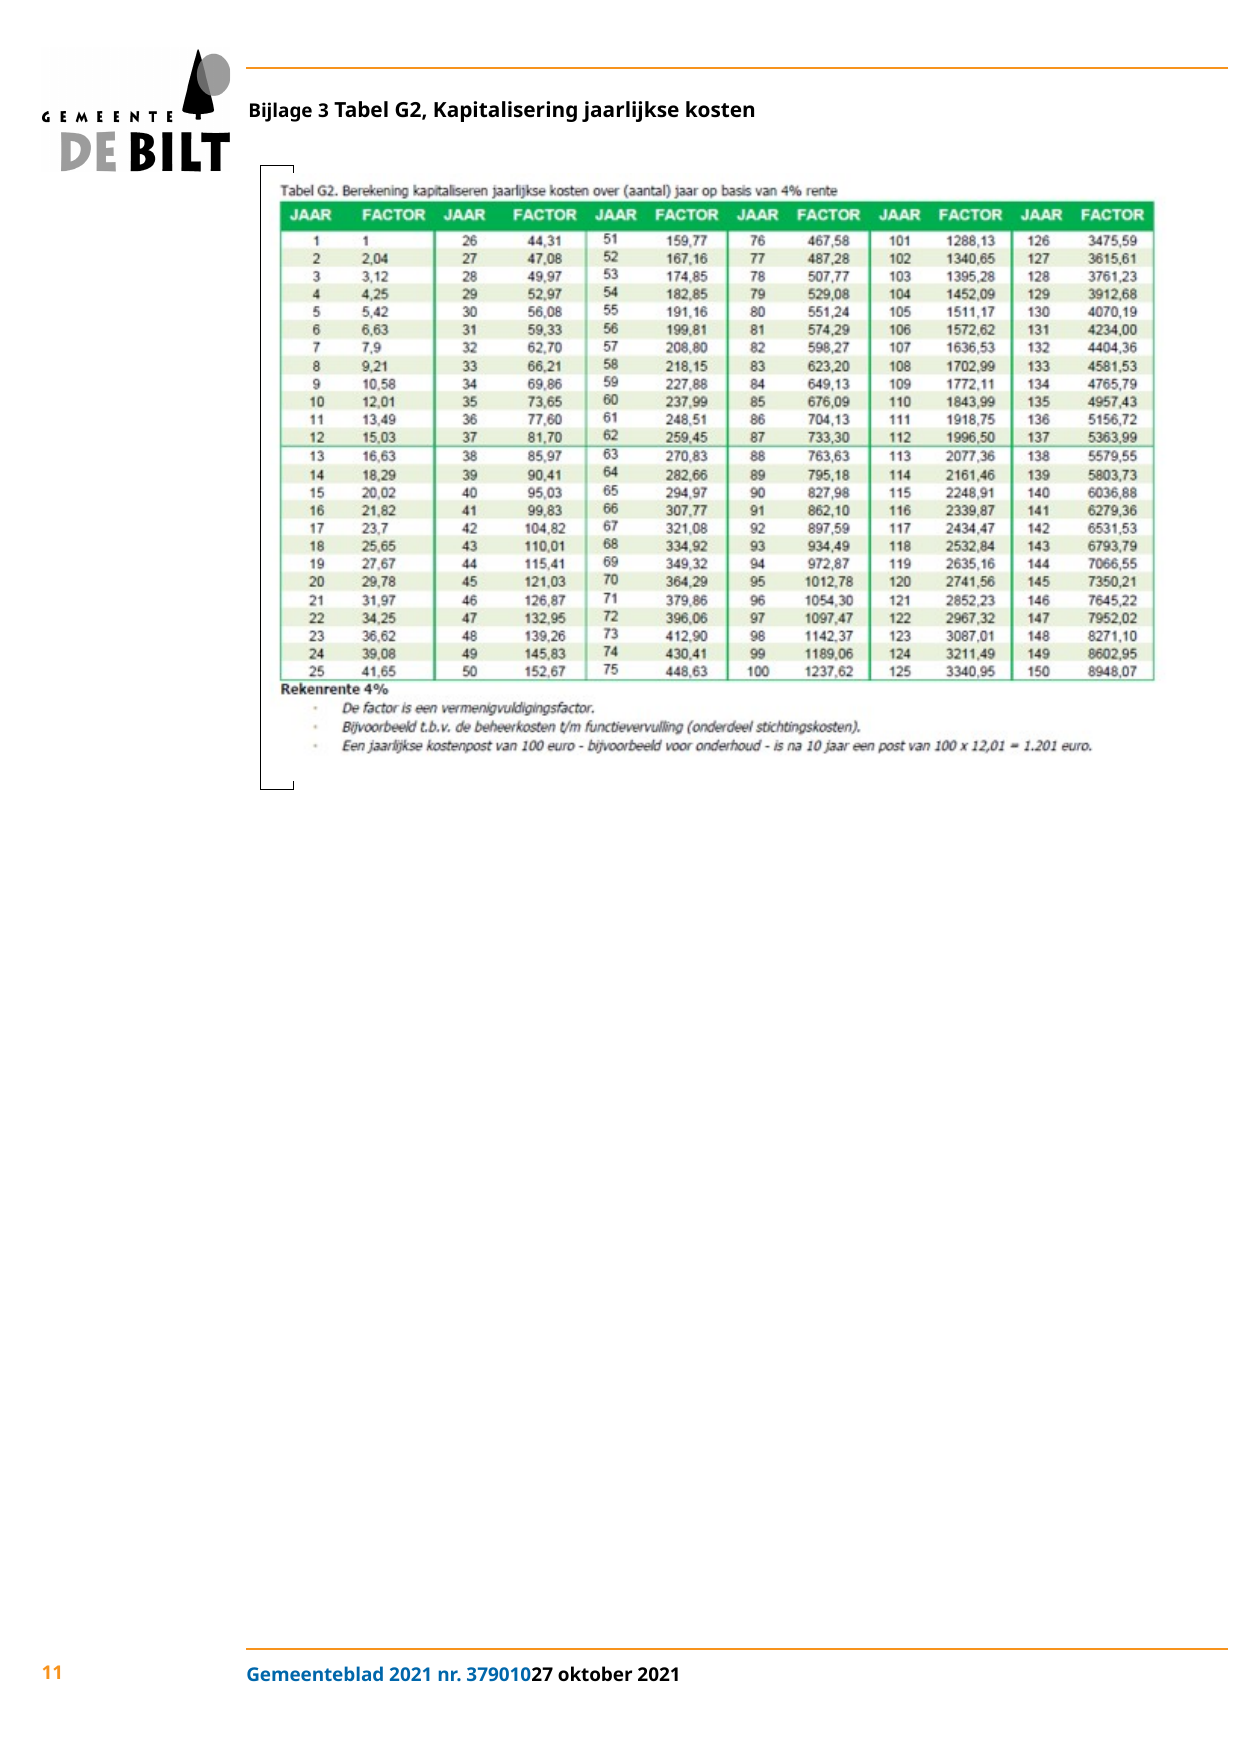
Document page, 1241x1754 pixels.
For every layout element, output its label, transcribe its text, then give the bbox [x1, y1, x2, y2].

picture [268, 173, 1173, 781]
text Bijlage 3 Tabel G2, Kapitalisering jaarlijkse kosten [248, 95, 1152, 123]
picture [41, 47, 231, 172]
